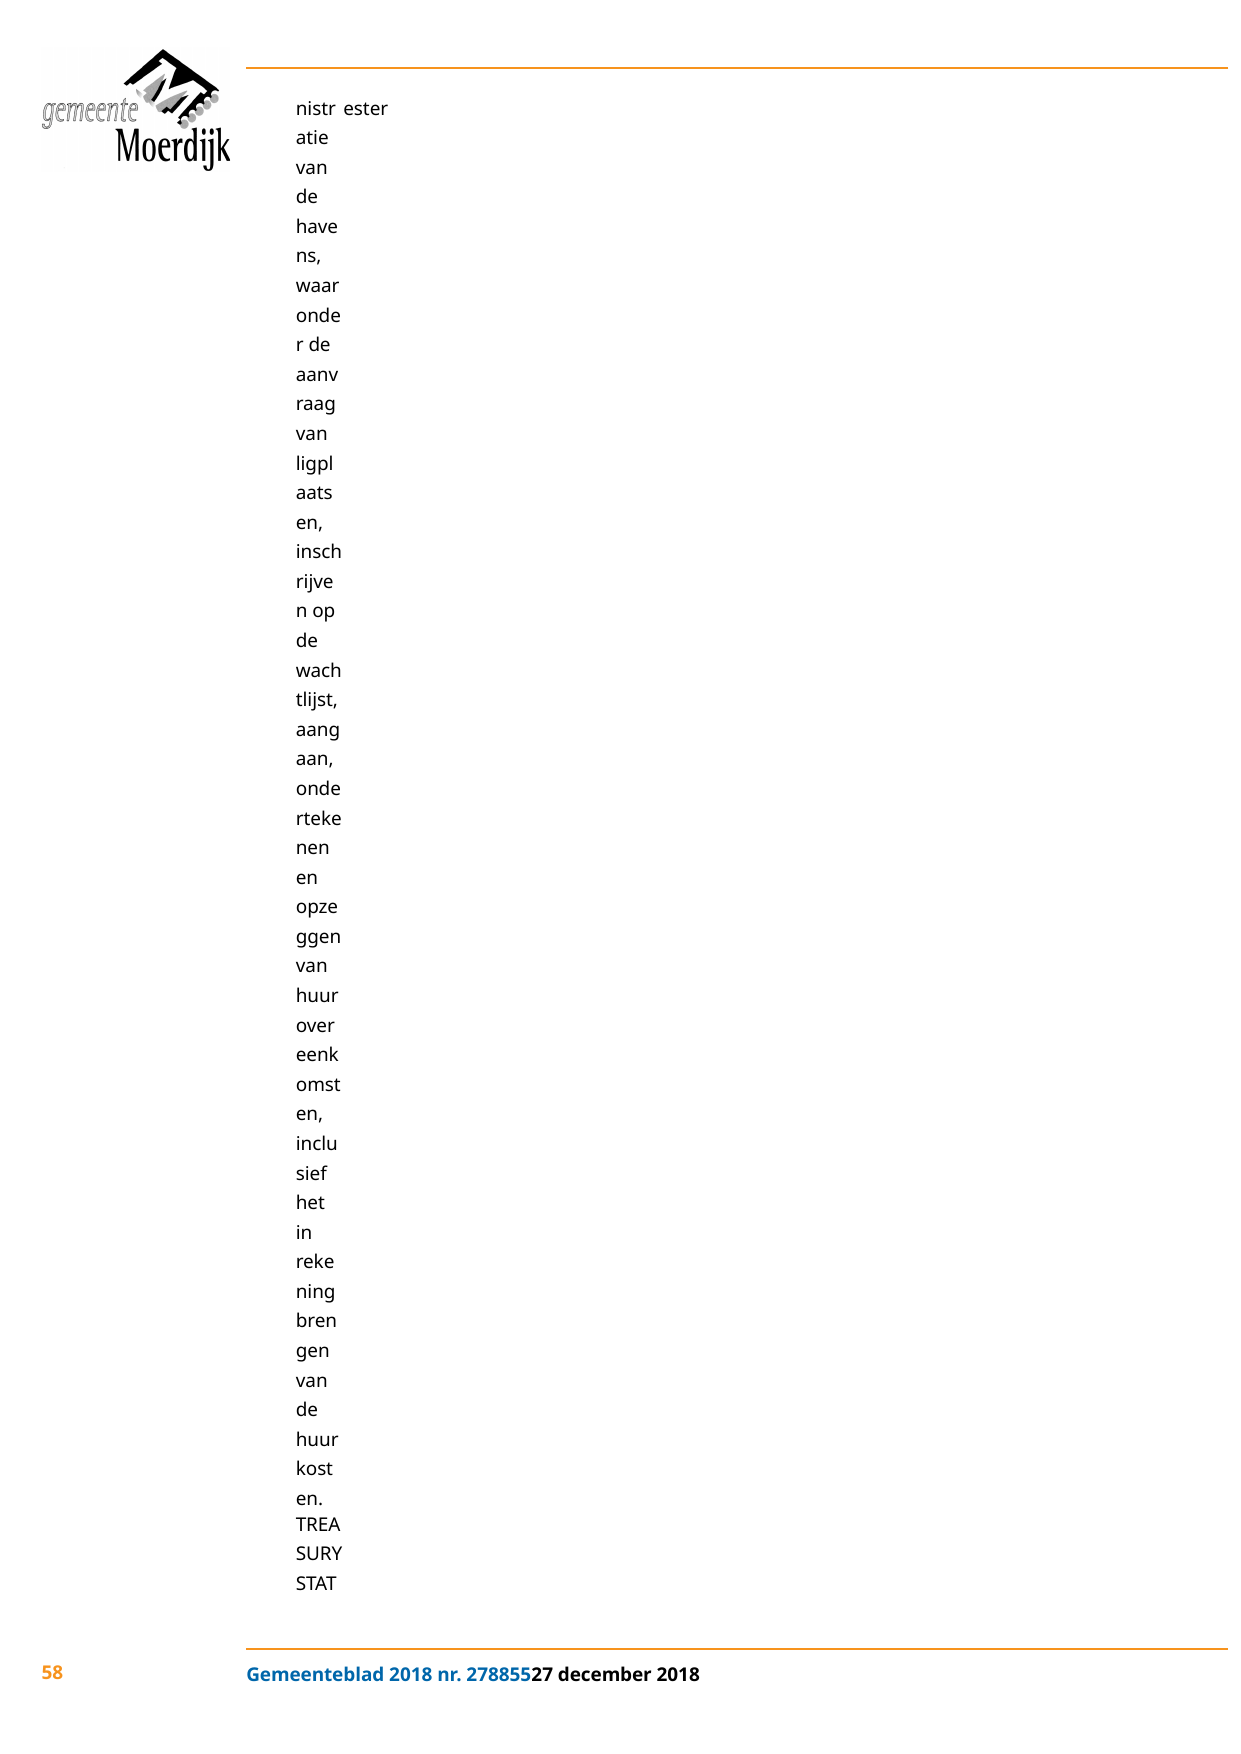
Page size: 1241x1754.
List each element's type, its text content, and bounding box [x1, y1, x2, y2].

table_cell [248, 1511, 296, 1596]
table_cell nistratie van de havens, waaronder de aanvraag van ligplaatsen, inschrijven op de wachtlijst, aangaan, ondertekenen en opzeggen van huurovereenkomsten, inclusief het in rekening brengen van de huurkosten. [296, 95, 343, 1511]
table_cell [391, 95, 438, 1511]
table_cell [438, 95, 486, 1511]
table_cell TREASURY STAT [296, 1511, 343, 1596]
table_cell [486, 95, 533, 1511]
table_cell [248, 95, 296, 1511]
picture [41, 47, 231, 172]
table_cell ester [343, 95, 391, 1511]
